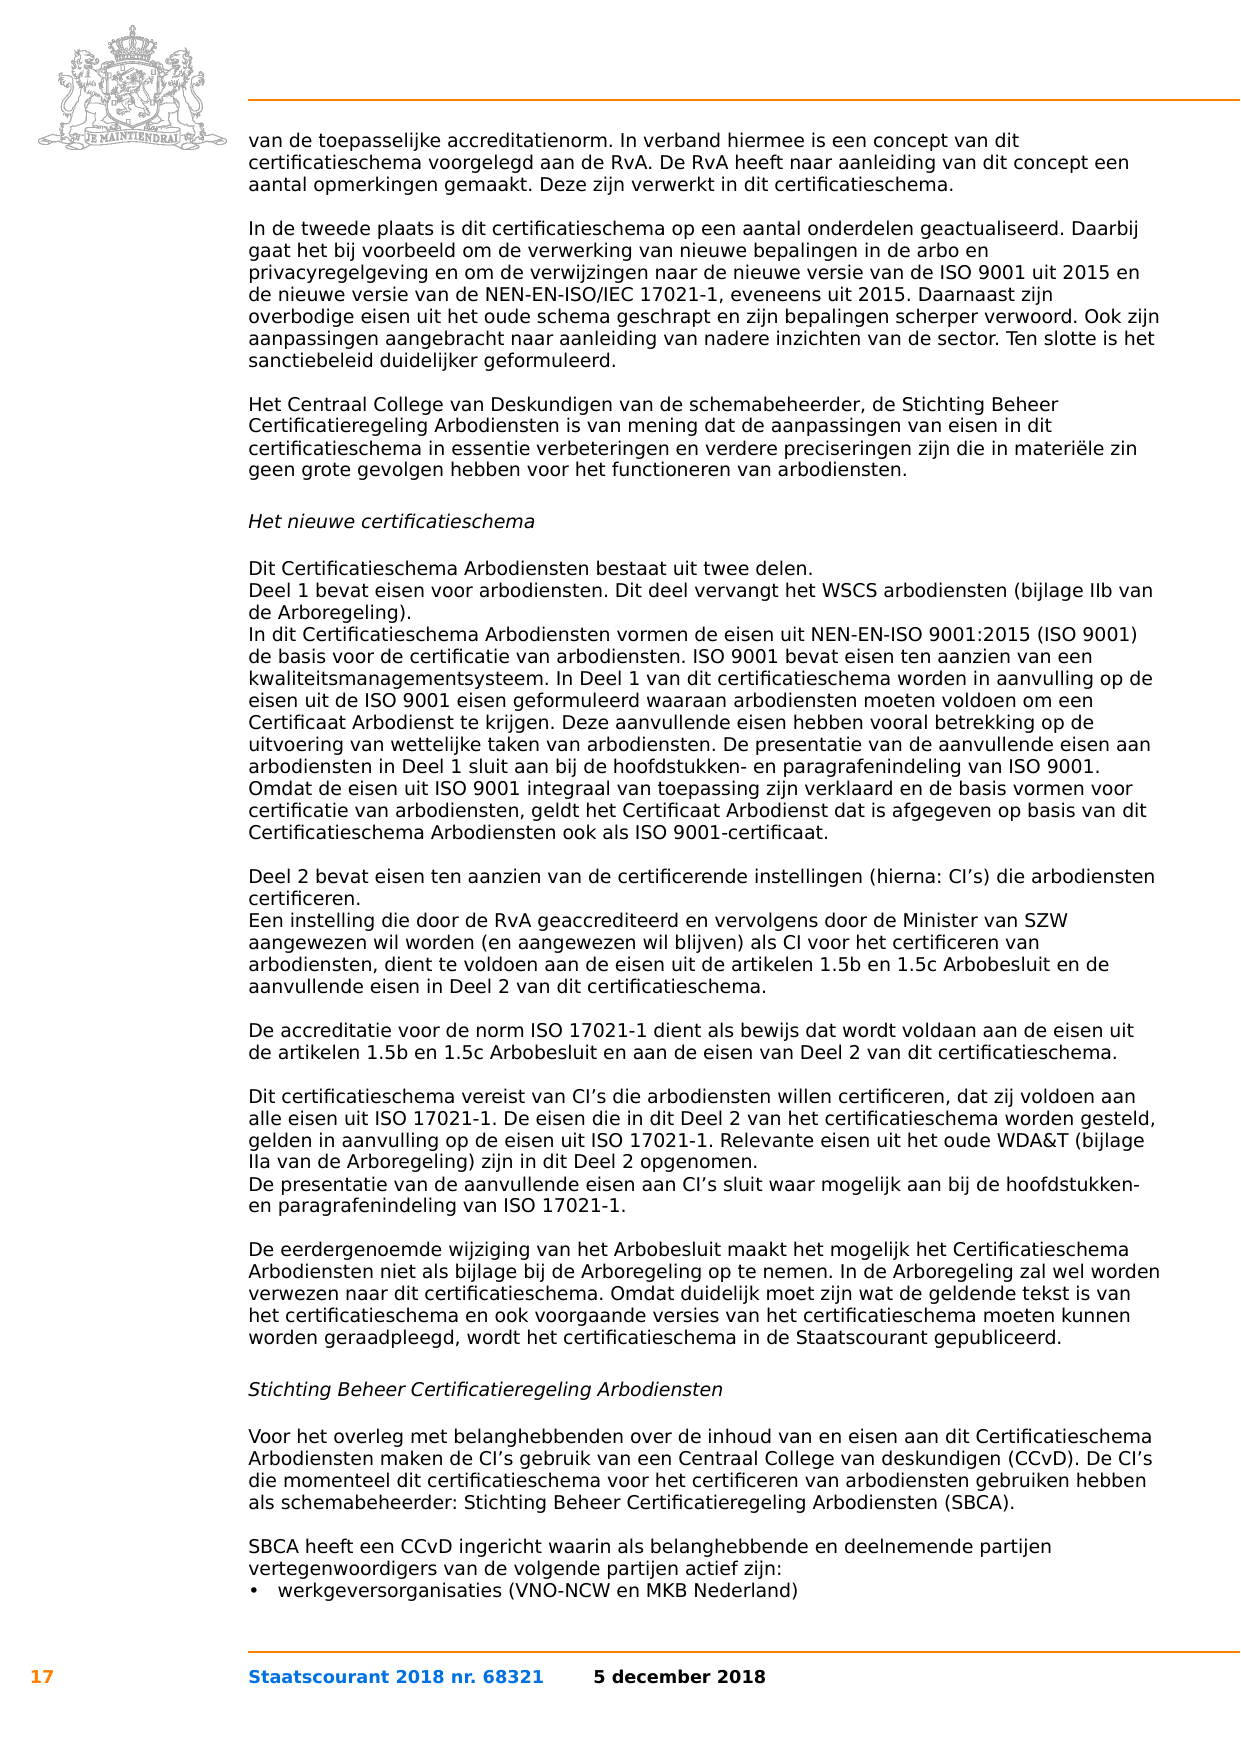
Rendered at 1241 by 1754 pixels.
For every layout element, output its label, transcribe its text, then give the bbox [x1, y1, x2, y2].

text De presentatie van de aanvullende eisen aan CI’s sluit waar mogelijk aan bij de hoofdstukken- en paragrafenindeling van ISO 17021-1. [248, 1173, 1163, 1217]
text Deel 1 bevat eisen voor arbodiensten. Dit deel vervangt het WSCS arbodiensten (bijlage IIb van de Arboregeling). [248, 580, 1163, 624]
subtitle Het nieuwe certificatieschema [248, 511, 1163, 533]
text In de tweede plaats is dit certificatieschema op een aantal onderdelen geactualiseerd. Daarbij gaat het bij voorbeeld om de verwerking van nieuwe bepalingen in de arbo en privacyregelgeving en om de verwijzingen naar de nieuwe versie van de ISO 9001 uit 2015 en de nieuwe versie van de NEN-EN-ISO/IEC 17021-1, eveneens uit 2015. Daarnaast zijn overbodige eisen uit het oude schema geschrapt en zijn bepalingen scherper verwoord. Ook zijn aanpassingen aangebracht naar aanleiding van nadere inzichten van de sector. Ten slotte is het sanctiebeleid duidelijker geformuleerd. [248, 218, 1163, 372]
text van de toepasselijke accreditatienorm. In verband hiermee is een concept van dit certificatieschema voorgelegd aan de RvA. De RvA heeft naar aanleiding van dit concept een aantal opmerkingen gemaakt. Deze zijn verwerkt in dit certificatieschema. [248, 130, 1163, 196]
text SBCA heeft een CCvD ingericht waarin als belanghebbende en deelnemende partijen vertegenwoordigers van de volgende partijen actief zijn: [248, 1536, 1163, 1580]
text Deel 2 bevat eisen ten aanzien van de certificerende instellingen (hierna: CI’s) die arbodiensten certificeren. [248, 866, 1163, 910]
text De accreditatie voor de norm ISO 17021-1 dient als bewijs dat wordt voldaan aan de eisen uit de artikelen 1.5b en 1.5c Arbobesluit en aan de eisen van Deel 2 van dit certificatieschema. [248, 1020, 1163, 1064]
text Voor het overleg met belanghebbenden over de inhoud van en eisen aan dit Certificatieschema Arbodiensten maken de CI’s gebruik van een Centraal College van deskundigen (CCvD). De CI’s die momenteel dit certificatieschema voor het certificeren van arbodiensten gebruiken hebben als schemabeheerder: Stichting Beheer Certificatieregeling Arbodiensten (SBCA). [248, 1426, 1163, 1514]
text Een instelling die door de RvA geaccrediteerd en vervolgens door de Minister van SZW aangewezen wil worden (en aangewezen wil blijven) als CI voor het certificeren van arbodiensten, dient te voldoen aan de eisen uit de artikelen 1.5b en 1.5c Arbobesluit en de aanvullende eisen in Deel 2 van dit certificatieschema. [248, 910, 1163, 998]
text Dit certificatieschema vereist van CI’s die arbodiensten willen certificeren, dat zij voldoen aan alle eisen uit ISO 17021-1. De eisen die in dit Deel 2 van het certificatieschema worden gesteld, gelden in aanvulling op de eisen uit ISO 17021-1. Relevante eisen uit het oude WDA&T (bijlage IIa van de Arboregeling) zijn in dit Deel 2 opgenomen. [248, 1086, 1163, 1173]
picture [38, 25, 227, 150]
text De eerdergenoemde wijziging van het Arbobesluit maakt het mogelijk het Certificatieschema Arbodiensten niet als bijlage bij de Arboregeling op te nemen. In de Arboregeling zal wel worden verwezen naar dit certificatieschema. Omdat duidelijk moet zijn wat de geldende tekst is van het certificatieschema en ook voorgaande versies van het certificatieschema moeten kunnen worden geraadpleegd, wordt het certificatieschema in de Staatscourant gepubliceerd. [248, 1239, 1163, 1349]
text • werkgeversorganisaties (VNO-NCW en MKB Nederland) [248, 1580, 1163, 1602]
text In dit Certificatieschema Arbodiensten vormen de eisen uit NEN-EN-ISO 9001:2015 (ISO 9001) de basis voor de certificatie van arbodiensten. ISO 9001 bevat eisen ten aanzien van een kwaliteitsmanagementsysteem. In Deel 1 van dit certificatieschema worden in aanvulling op de eisen uit de ISO 9001 eisen geformuleerd waaraan arbodiensten moeten voldoen om een Certificaat Arbodienst te krijgen. Deze aanvullende eisen hebben vooral betrekking op de uitvoering van wettelijke taken van arbodiensten. De presentatie van de aanvullende eisen aan arbodiensten in Deel 1 sluit aan bij de hoofdstukken- en paragrafenindeling van ISO 9001. Omdat de eisen uit ISO 9001 integraal van toepassing zijn verklaard en de basis vormen voor certificatie van arbodiensten, geldt het Certificaat Arbodienst dat is afgegeven op basis van dit Certificatieschema Arbodiensten ook als ISO 9001-certificaat. [248, 624, 1163, 844]
text Het Centraal College van Deskundigen van de schemabeheerder, de Stichting Beheer Certificatieregeling Arbodiensten is van mening dat de aanpassingen van eisen in dit certificatieschema in essentie verbeteringen en verdere preciseringen zijn die in materiële zin geen grote gevolgen hebben voor het functioneren van arbodiensten. [248, 393, 1163, 481]
subtitle Stichting Beheer Certificatieregeling Arbodiensten [248, 1379, 1163, 1401]
text Dit Certificatieschema Arbodiensten bestaat uit twee delen. [248, 558, 1163, 580]
